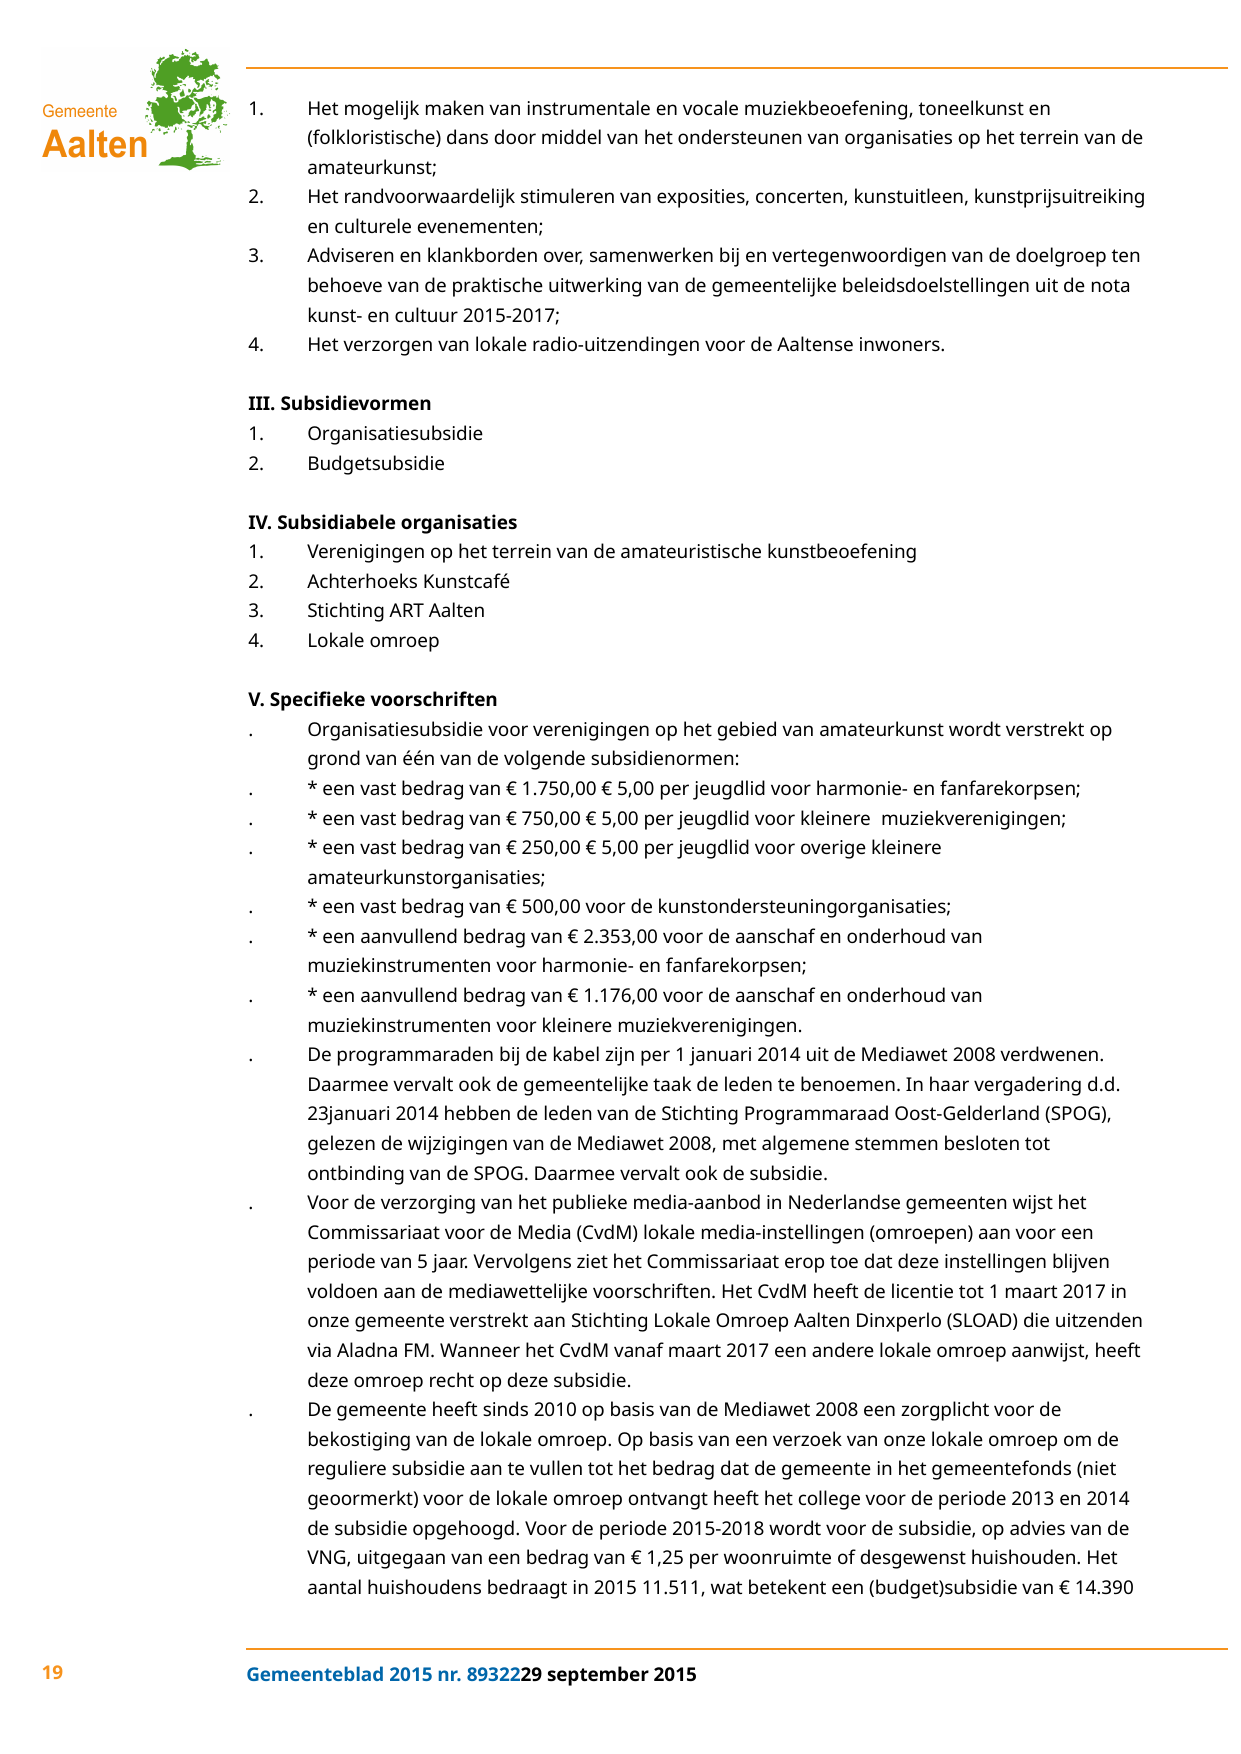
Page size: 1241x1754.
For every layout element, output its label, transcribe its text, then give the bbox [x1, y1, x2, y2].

list Budgetsubsidie [248, 450, 1152, 476]
list * een vast bedrag van € 250,00 € 5,00 per jeugdlid voor overige kleinere amateurkunstorganisaties; [248, 834, 1152, 890]
list Het randvoorwaardelijk stimuleren van exposities, concerten, kunstuitleen, kunstprijsuitreiking en culturele evenementen; [248, 183, 1152, 239]
list Verenigingen op het terrein van de amateuristische kunstbeoefening [248, 538, 1152, 564]
list De programmaraden bij de kabel zijn per 1 januari 2014 uit de Mediawet 2008 verdwenen. Daarmee vervalt ook de gemeentelijke taak de leden te benoemen. In haar vergadering d.d. 23januari 2014 hebben de leden van de Stichting Programmaraad Oost-Gelderland (SPOG), gelezen de wijzigingen van de Mediawet 2008, met algemene stemmen besloten tot ontbinding van de SPOG. Daarmee vervalt ook de subsidie. [248, 1041, 1152, 1186]
list Achterhoeks Kunstcafé [248, 568, 1152, 594]
text III. Subsidievormen [248, 391, 1152, 416]
list De gemeente heeft sinds 2010 op basis van de Mediawet 2008 een zorgplicht voor de bekostiging van de lokale omroep. Op basis van een verzoek van onze lokale omroep om de reguliere subsidie aan te vullen tot het bedrag dat de gemeente in het gemeentefonds (niet geoormerkt) voor de lokale omroep ontvangt heeft het college voor de periode 2013 en 2014 de subsidie opgehoogd. Voor de periode 2015-2018 wordt voor de subsidie, op advies van de VNG, uitgegaan van een bedrag van € 1,25 per woonruimte of desgewenst huishouden. Het aantal huishoudens bedraagt in 2015 11.511, wat betekent een (budget)subsidie van € 14.390 [248, 1396, 1152, 1600]
picture [41, 47, 231, 172]
list Organisatiesubsidie [248, 420, 1152, 446]
list Voor de verzorging van het publieke media-aanbod in Nederlandse gemeenten wijst het Commissariaat voor de Media (CvdM) lokale media-instellingen (omroepen) aan voor een periode van 5 jaar. Vervolgens ziet het Commissariaat erop toe dat deze instellingen blijven voldoen aan de mediawettelijke voorschriften. Het CvdM heeft de licentie tot 1 maart 2017 in onze gemeente verstrekt aan Stichting Lokale Omroep Aalten Dinxperlo (SLOAD) die uitzenden via Aladna FM. Wanneer het CvdM vanaf maart 2017 een andere lokale omroep aanwijst, heeft deze omroep recht op deze subsidie. [248, 1189, 1152, 1393]
list * een aanvullend bedrag van € 1.176,00 voor de aanschaf en onderhoud van muziekinstrumenten voor kleinere muziekverenigingen. [248, 982, 1152, 1038]
text IV. Subsidiabele organisaties [248, 509, 1152, 535]
list * een vast bedrag van € 1.750,00 € 5,00 per jeugdlid voor harmonie- en fanfarekorpsen; [248, 775, 1152, 801]
list * een vast bedrag van € 500,00 voor de kunstondersteuningorganisaties; [248, 893, 1152, 919]
list Organisatiesubsidie voor verenigingen op het gebied van amateurkunst wordt verstrekt op grond van één van de volgende subsidienormen: [248, 716, 1152, 771]
list Het mogelijk maken van instrumentale en vocale muziekbeoefening, toneelkunst en (folkloristische) dans door middel van het ondersteunen van organisaties op het terrein van de amateurkunst; [248, 95, 1152, 180]
text V. Specifieke voorschriften [248, 686, 1152, 712]
list Het verzorgen van lokale radio-uitzendingen voor de Aaltense inwoners. [248, 331, 1152, 357]
list * een vast bedrag van € 750,00 € 5,00 per jeugdlid voor kleinere muziekverenigingen; [248, 805, 1152, 831]
list * een aanvullend bedrag van € 2.353,00 voor de aanschaf en onderhoud van muziekinstrumenten voor harmonie- en fanfarekorpsen; [248, 923, 1152, 978]
list Adviseren en klankborden over, samenwerken bij en vertegenwoordigen van de doelgroep ten behoeve van de praktische uitwerking van de gemeentelijke beleidsdoelstellingen uit de nota kunst- en cultuur 2015-2017; [248, 243, 1152, 328]
list Stichting ART Aalten [248, 598, 1152, 623]
list Lokale omroep [248, 627, 1152, 653]
